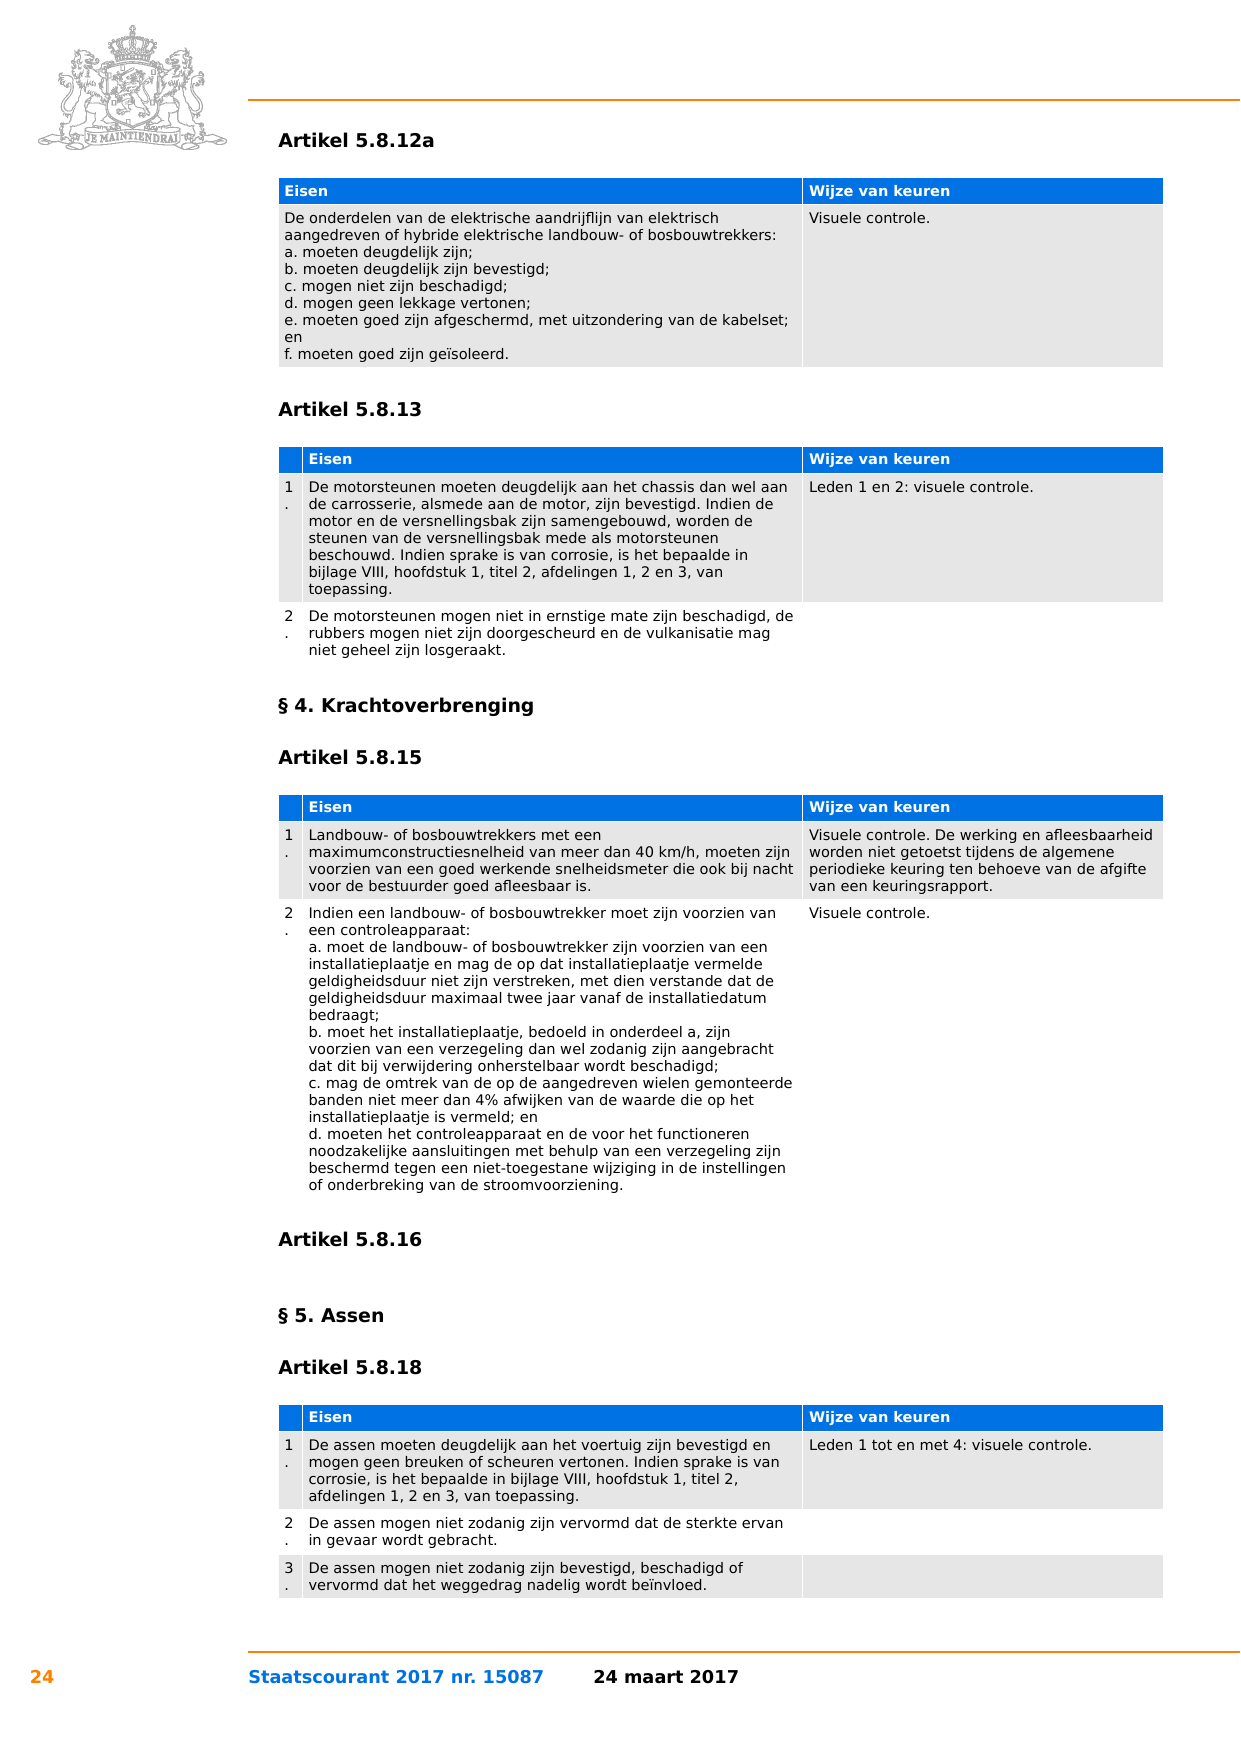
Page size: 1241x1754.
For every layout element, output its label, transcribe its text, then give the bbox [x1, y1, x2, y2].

table_cell De motorsteunen mogen niet in ernstige mate zijn beschadigd, de rubbers mogen niet zijn doorgescheurd en de vulkanisatie mag niet geheel zijn losgeraakt. [303, 603, 802, 663]
table_header [279, 447, 302, 473]
table_header Wijze van keuren [803, 447, 1163, 473]
table_cell [803, 1555, 1163, 1598]
table_header Eisen [303, 447, 802, 473]
subtitle § 5. Assen [278, 1305, 1163, 1327]
table_cell 3. [279, 1555, 302, 1598]
table_header Wijze van keuren [803, 178, 1163, 204]
table_cell 1. [279, 822, 302, 899]
table_cell Landbouw- of bosbouwtrekkers met een maximumconstructiesnelheid van meer dan 40 km/h, moeten zijn voorzien van een goed werkende snelheidsmeter die ook bij nacht voor de bestuurder goed afleesbaar is. [303, 822, 802, 899]
subtitle Artikel 5.8.13 [278, 398, 1163, 421]
table_cell De assen mogen niet zodanig zijn bevestigd, beschadigd of vervormd dat het weggedrag nadelig wordt beïnvloed. [303, 1555, 802, 1598]
subtitle Artikel 5.8.18 [278, 1357, 1163, 1379]
table_header [279, 1405, 302, 1431]
table_cell 2. [279, 603, 302, 663]
table_cell 1. [279, 474, 302, 602]
table_cell De assen mogen niet zodanig zijn vervormd dat de sterkte ervan in gevaar wordt gebracht. [303, 1510, 802, 1554]
table_cell De assen moeten deugdelijk aan het voertuig zijn bevestigd en mogen geen breuken of scheuren vertonen. Indien sprake is van corrosie, is het bepaalde in bijlage VIII, hoofdstuk 1, titel 2, afdelingen 1, 2 en 3, van toepassing. [303, 1432, 802, 1509]
table_cell 2. [279, 900, 302, 1198]
subtitle Artikel 5.8.15 [278, 747, 1163, 768]
table_header Eisen [279, 178, 802, 204]
subtitle Artikel 5.8.16 [278, 1229, 1163, 1251]
table_cell 1. [279, 1432, 302, 1509]
table_cell De motorsteunen moeten deugdelijk aan het chassis dan wel aan de carrosserie, alsmede aan de motor, zijn bevestigd. Indien de motor en de versnellingsbak zijn samengebouwd, worden de steunen van de versnellingsbak mede als motorsteunen beschouwd. Indien sprake is van corrosie, is het bepaalde in bijlage VIII, hoofdstuk 1, titel 2, afdelingen 1, 2 en 3, van toepassing. [303, 474, 802, 602]
table_cell [803, 1510, 1163, 1554]
table_cell Visuele controle. De werking en afleesbaarheid worden niet getoetst tijdens de algemene periodieke keuring ten behoeve van de afgifte van een keuringsrapport. [803, 822, 1163, 899]
table_cell 2. [279, 1510, 302, 1554]
table_cell Visuele controle. [803, 205, 1163, 367]
table_cell Leden 1 en 2: visuele controle. [803, 474, 1163, 602]
table_cell Indien een landbouw- of bosbouwtrekker moet zijn voorzien van een controleapparaat: a. moet de landbouw- of bosbouwtrekker zijn voorzien van een installatieplaatje en mag de op dat installatieplaatje vermelde geldigheidsduur niet zijn verstreken, met dien verstande dat de geldigheidsduur maximaal twee jaar vanaf de installatiedatum bedraagt; b. moet het installatieplaatje, bedoeld in onderdeel a, zijn voorzien van een verzegeling dan wel zodanig zijn aangebracht dat dit bij verwijdering onherstelbaar wordt beschadigd; c. mag de omtrek van de op de aangedreven wielen gemonteerde banden niet meer dan 4% afwijken van de waarde die op het installatieplaatje is vermeld; en d. moeten het controleapparaat en de voor het functioneren noodzakelijke aansluitingen met behulp van een verzegeling zijn beschermd tegen een niet-toegestane wijziging in de instellingen of onderbreking van de stroomvoorziening. [303, 900, 802, 1198]
table_cell Visuele controle. [803, 900, 1163, 1198]
table_header Wijze van keuren [803, 1405, 1163, 1431]
table_header Eisen [303, 795, 802, 821]
table_cell [803, 603, 1163, 663]
table_cell Leden 1 tot en met 4: visuele controle. [803, 1432, 1163, 1509]
table_header Wijze van keuren [803, 795, 1163, 821]
subtitle § 4. Krachtoverbrenging [278, 694, 1163, 717]
table_cell De onderdelen van de elektrische aandrijflijn van elektrisch aangedreven of hybride elektrische landbouw- of bosbouwtrekkers: a. moeten deugdelijk zijn; b. moeten deugdelijk zijn bevestigd; c. mogen niet zijn beschadigd; d. mogen geen lekkage vertonen; e. moeten goed zijn afgeschermd, met uitzondering van de kabelset; en f. moeten goed zijn geïsoleerd. [279, 205, 802, 367]
table_header Eisen [303, 1405, 802, 1431]
picture [38, 25, 227, 150]
subtitle Artikel 5.8.12a [278, 130, 1163, 152]
table_header [279, 795, 302, 821]
